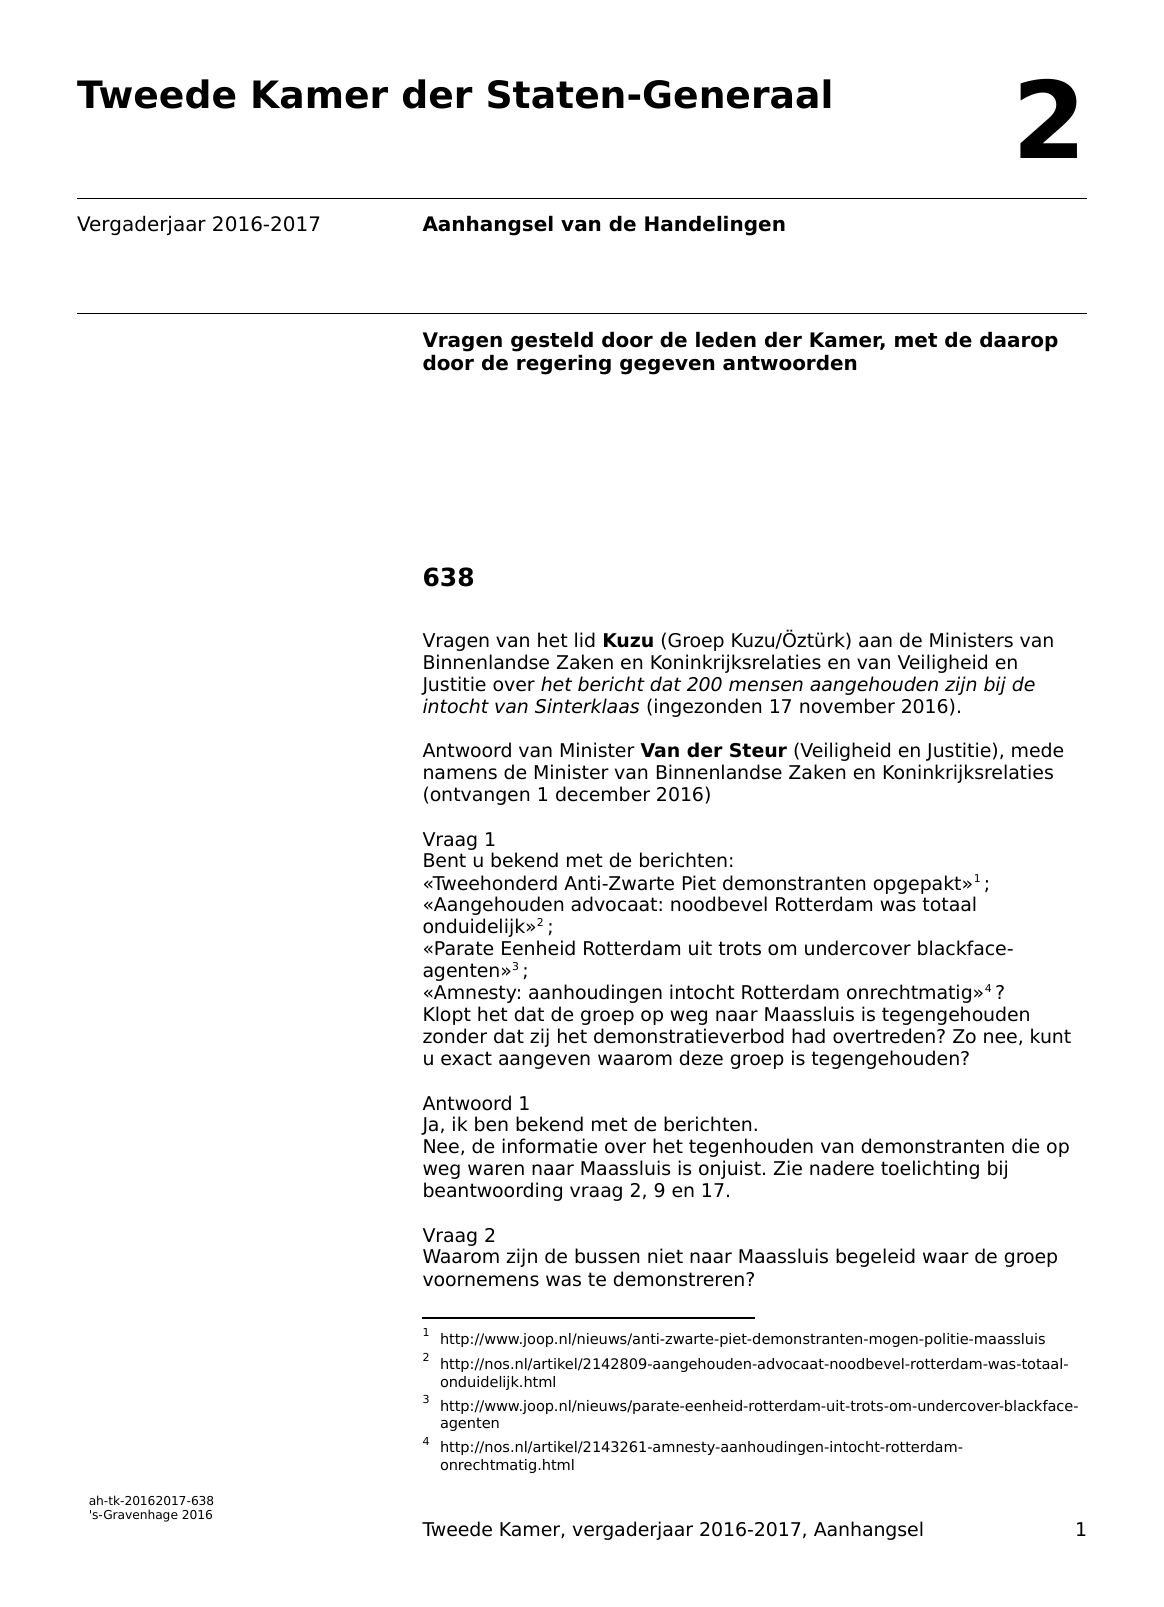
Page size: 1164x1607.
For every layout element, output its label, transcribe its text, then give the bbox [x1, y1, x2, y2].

text 638 [422, 563, 1087, 592]
text ah-tk-20162017-638 [88, 1494, 323, 1508]
table_cell Vergaderjaar 2016-2017 [77, 199, 422, 313]
table_header Tweede Kamer der Staten-Generaal [77, 59, 886, 198]
table_header 2 [886, 59, 1087, 198]
text «Tweehonderd Anti-Zwarte Piet demonstranten opgepakt»; [422, 872, 1087, 894]
text Antwoord van Minister Van der Steur (Veiligheid en Justitie), mede namens de Minister van Binnenlandse Zaken en Koninkrijksrelaties (ontvangen 1 december 2016) [422, 740, 1087, 806]
text «Aangehouden advocaat: noodbevel Rotterdam was totaal onduidelijk»; [422, 894, 1087, 938]
text http://nos.nl/artikel/2142809-aangehouden-advocaat-noodbevel-rotterdam-was-totaal-onduidelijk.html [422, 1352, 1087, 1391]
text Vraag 2 [422, 1224, 1087, 1246]
text Waarom zijn de bussen niet naar Maassluis begeleid waar de groep voornemens was te demonstreren? [422, 1246, 1087, 1290]
text http://nos.nl/artikel/2143261-amnesty-aanhoudingen-intocht-rotterdam-onrechtmatig.html [422, 1435, 1087, 1474]
text Klopt het dat de groep op weg naar Maassluis is tegengehouden zonder dat zij het demonstratieverbod had overtreden? Zo nee, kunt u exact aangeven waarom deze groep is tegengehouden? [422, 1004, 1087, 1070]
table_cell Aanhangsel van de Handelingen [422, 199, 1087, 313]
table_cell Vragen gesteld door de leden der Kamer, met de daarop door de regering gegeven antwoorden [422, 314, 1087, 375]
text Vraag 1 [422, 828, 1087, 850]
text http://www.joop.nl/nieuws/anti-zwarte-piet-demonstranten-mogen-politie-maassluis [422, 1327, 1087, 1349]
text Nee, de informatie over het tegenhouden van demonstranten die op weg waren naar Maassluis is onjuist. Zie nadere toelichting bij beantwoording vraag 2, 9 en 17. [422, 1136, 1087, 1202]
table_cell [77, 314, 422, 375]
text Bent u bekend met de berichten: [422, 850, 1087, 872]
text 's-Gravenhage 2016 [88, 1508, 323, 1522]
text Ja, ik ben bekend met de berichten. [422, 1114, 1087, 1136]
text Antwoord 1 [422, 1092, 1087, 1114]
text «Amnesty: aanhoudingen intocht Rotterdam onrechtmatig»? [422, 982, 1087, 1004]
text Vragen van het lid Kuzu (Groep Kuzu/Öztürk) aan de Ministers van Binnenlandse Zaken en Koninkrijksrelaties en van Veiligheid en Justitie over het bericht dat 200 mensen aangehouden zijn bij de intocht van Sinterklaas (ingezonden 17 november 2016). [422, 630, 1087, 718]
text «Parate Eenheid Rotterdam uit trots om undercover blackface-agenten»; [422, 938, 1087, 982]
text http://www.joop.nl/nieuws/parate-eenheid-rotterdam-uit-trots-om-undercover-blackface-agenten [422, 1393, 1087, 1432]
